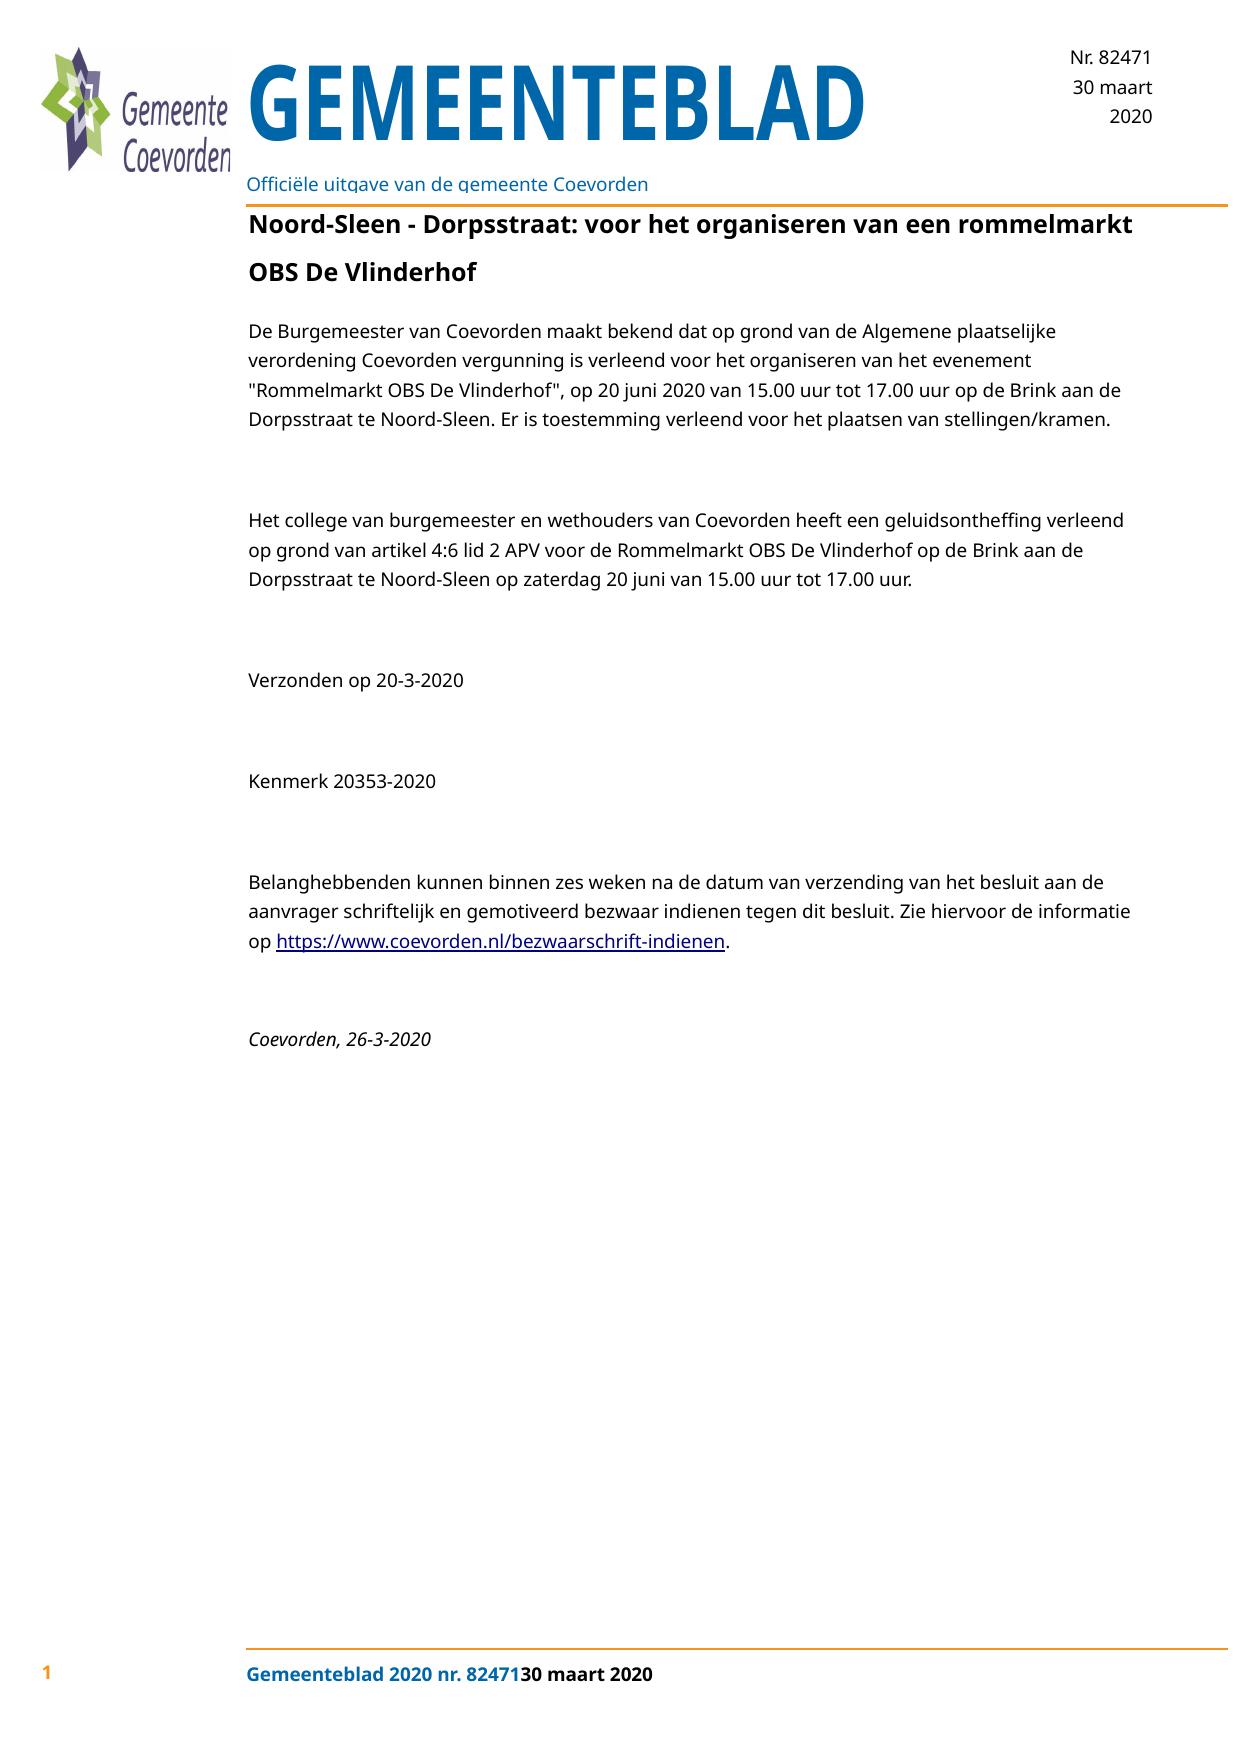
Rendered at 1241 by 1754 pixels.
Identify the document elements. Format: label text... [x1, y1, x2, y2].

text Het college van burgemeester en wethouders van Coevorden heeft een geluidsontheffing verleend op grond van artikel 4:6 lid 2 APV voor de Rommelmarkt OBS De Vlinderhof op de Brink aan de Dorpsstraat te Noord-Sleen op zaterdag 20 juni van 15.00 uur tot 17.00 uur. [248, 507, 1152, 592]
text Verzonden op 20-3-2020 [248, 667, 1152, 693]
text De Burgemeester van Coevorden maakt bekend dat op grond van de Algemene plaatselijke verordening Coevorden vergunning is verleend voor het organiseren van het evenement "Rommelmarkt OBS De Vlinderhof", op 20 juni 2020 van 15.00 uur tot 17.00 uur op de Brink aan de Dorpsstraat te Noord-Sleen. Er is toestemming verleend voor het plaatsen van stellingen/kramen. [248, 318, 1152, 432]
picture [41, 47, 231, 172]
text Noord-Sleen - Dorpsstraat: voor het organiseren van een rommelmarkt OBS De Vlinderhof [248, 207, 1152, 288]
text Coevorden, 26-3-2020 [248, 1027, 1152, 1052]
text Kenmerk 20353-2020 [248, 768, 1152, 794]
text Belanghebbenden kunnen binnen zes weken na de datum van verzending van het besluit aan de aanvrager schriftelijk en gemotiveerd bezwaar indienen tegen dit besluit. Zie hiervoor de informatie op https://www.coevorden.nl/bezwaarschrift-indienen. [248, 869, 1152, 954]
